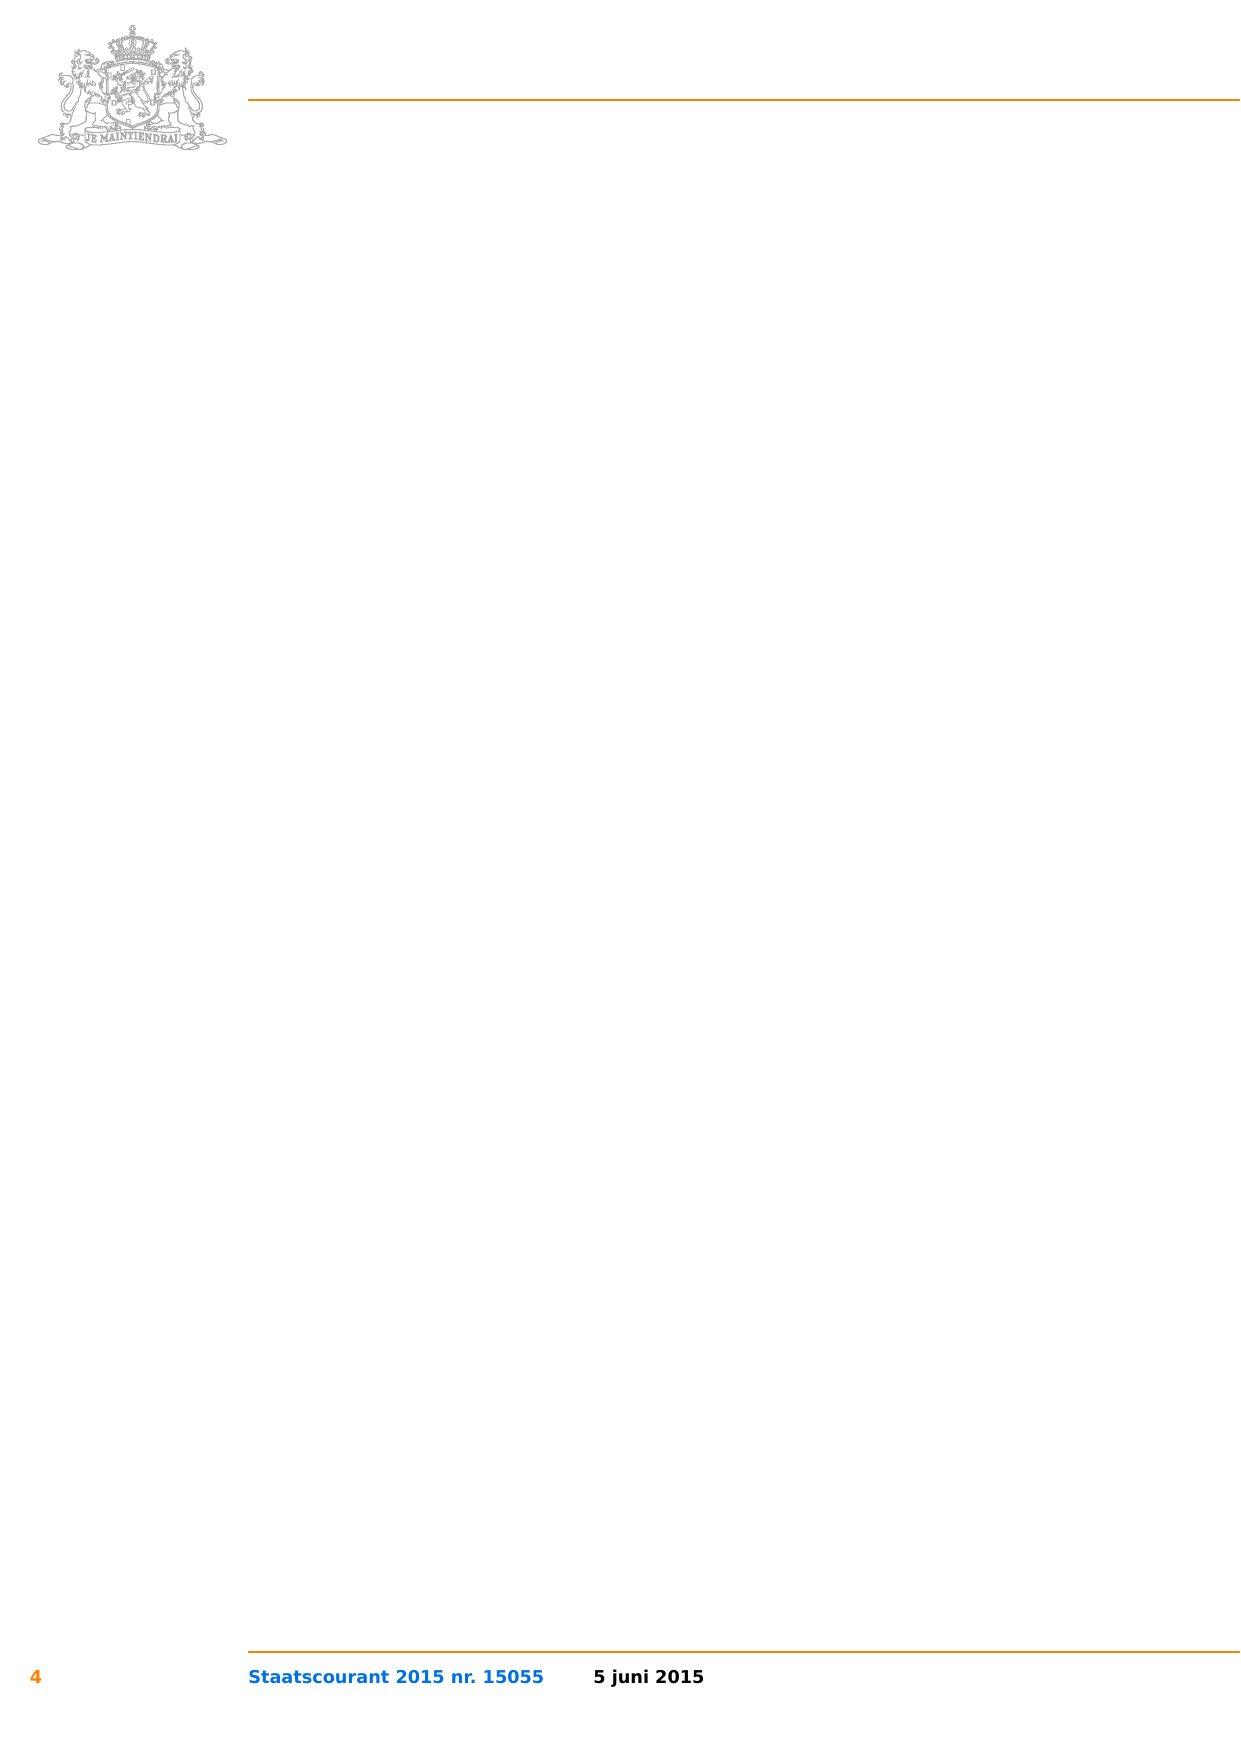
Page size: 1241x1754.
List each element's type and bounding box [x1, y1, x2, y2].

text [248, 130, 1163, 196]
picture [38, 25, 227, 150]
